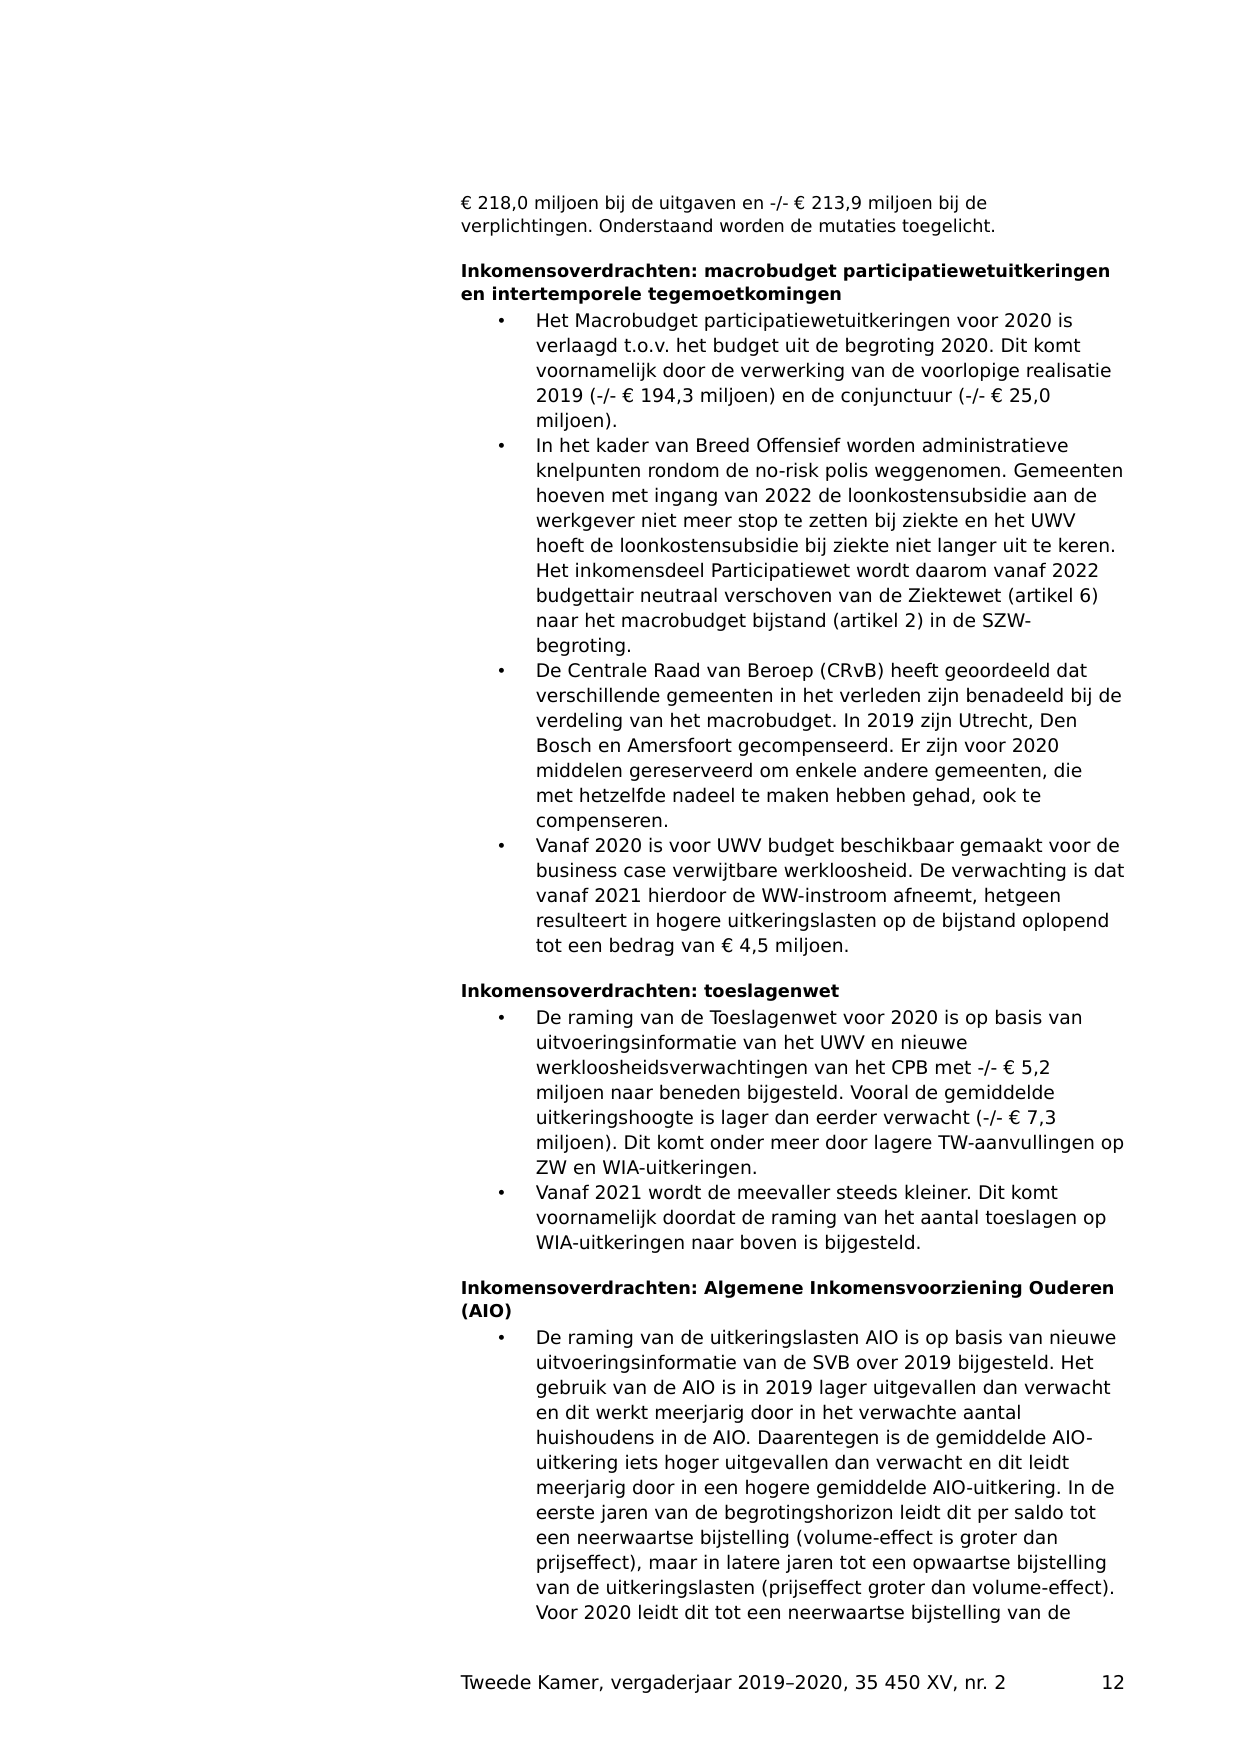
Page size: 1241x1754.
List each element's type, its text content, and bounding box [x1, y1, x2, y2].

text Inkomensoverdrachten: macrobudget participatiewetuitkeringen en intertemporele tegemoetkomingen [461, 259, 1125, 305]
text Inkomensoverdrachten: Algemene Inkomensvoorziening Ouderen (AIO) [461, 1276, 1125, 1322]
list In het kader van Breed Offensief worden administratieve knelpunten rondom de no-risk polis weggenomen. Gemeenten hoeven met ingang van 2022 de loonkostensubsidie aan de werkgever niet meer stop te zetten bij ziekte en het UWV hoeft de loonkostensubsidie bij ziekte niet langer uit te keren. Het inkomensdeel Participatiewet wordt daarom vanaf 2022 budgettair neutraal verschoven van de Ziektewet (artikel 6) naar het macrobudget bijstand (artikel 2) in de SZW-begroting. [498, 432, 1125, 657]
list Het Macrobudget participatiewetuitkeringen voor 2020 is verlaagd t.o.v. het budget uit de begroting 2020. Dit komt voornamelijk door de verwerking van de voorlopige realisatie 2019 (-/- € 194,3 miljoen) en de conjunctuur (-/- € 25,0 miljoen). [498, 307, 1125, 432]
text € 218,0 miljoen bij de uitgaven en -/- € 213,9 miljoen bij de verplichtingen. Onderstaand worden de mutaties toegelicht. [461, 191, 1125, 237]
text Inkomensoverdrachten: toeslagenwet [461, 979, 1125, 1002]
list Vanaf 2020 is voor UWV budget beschikbaar gemaakt voor de business case verwijtbare werkloosheid. De verwachting is dat vanaf 2021 hierdoor de WW-instroom afneemt, hetgeen resulteert in hogere uitkeringslasten op de bijstand oplopend tot een bedrag van € 4,5 miljoen. [498, 832, 1125, 957]
list De raming van de uitkeringslasten AIO is op basis van nieuwe uitvoeringsinformatie van de SVB over 2019 bijgesteld. Het gebruik van de AIO is in 2019 lager uitgevallen dan verwacht en dit werkt meerjarig door in het verwachte aantal huishoudens in de AIO. Daarentegen is de gemiddelde AIO-uitkering iets hoger uitgevallen dan verwacht en dit leidt meerjarig door in een hogere gemiddelde AIO-uitkering. In de eerste jaren van de begrotingshorizon leidt dit per saldo tot een neerwaartse bijstelling (volume-effect is groter dan prijseffect), maar in latere jaren tot een opwaartse bijstelling van de uitkeringslasten (prijseffect groter dan volume-effect). Voor 2020 leidt dit tot een neerwaartse bijstelling van de [498, 1324, 1125, 1624]
list Vanaf 2021 wordt de meevaller steeds kleiner. Dit komt voornamelijk doordat de raming van het aantal toeslagen op WIA-uitkeringen naar boven is bijgesteld. [498, 1179, 1125, 1254]
list De Centrale Raad van Beroep (CRvB) heeft geoordeeld dat verschillende gemeenten in het verleden zijn benadeeld bij de verdeling van het macrobudget. In 2019 zijn Utrecht, Den Bosch en Amersfoort gecompenseerd. Er zijn voor 2020 middelen gereserveerd om enkele andere gemeenten, die met hetzelfde nadeel te maken hebben gehad, ook te compenseren. [498, 657, 1125, 832]
list De raming van de Toeslagenwet voor 2020 is op basis van uitvoeringsinformatie van het UWV en nieuwe werkloosheidsverwachtingen van het CPB met -/- € 5,2 miljoen naar beneden bijgesteld. Vooral de gemiddelde uitkeringshoogte is lager dan eerder verwacht (-/- € 7,3 miljoen). Dit komt onder meer door lagere TW-aanvullingen op ZW en WIA-uitkeringen. [498, 1004, 1125, 1179]
